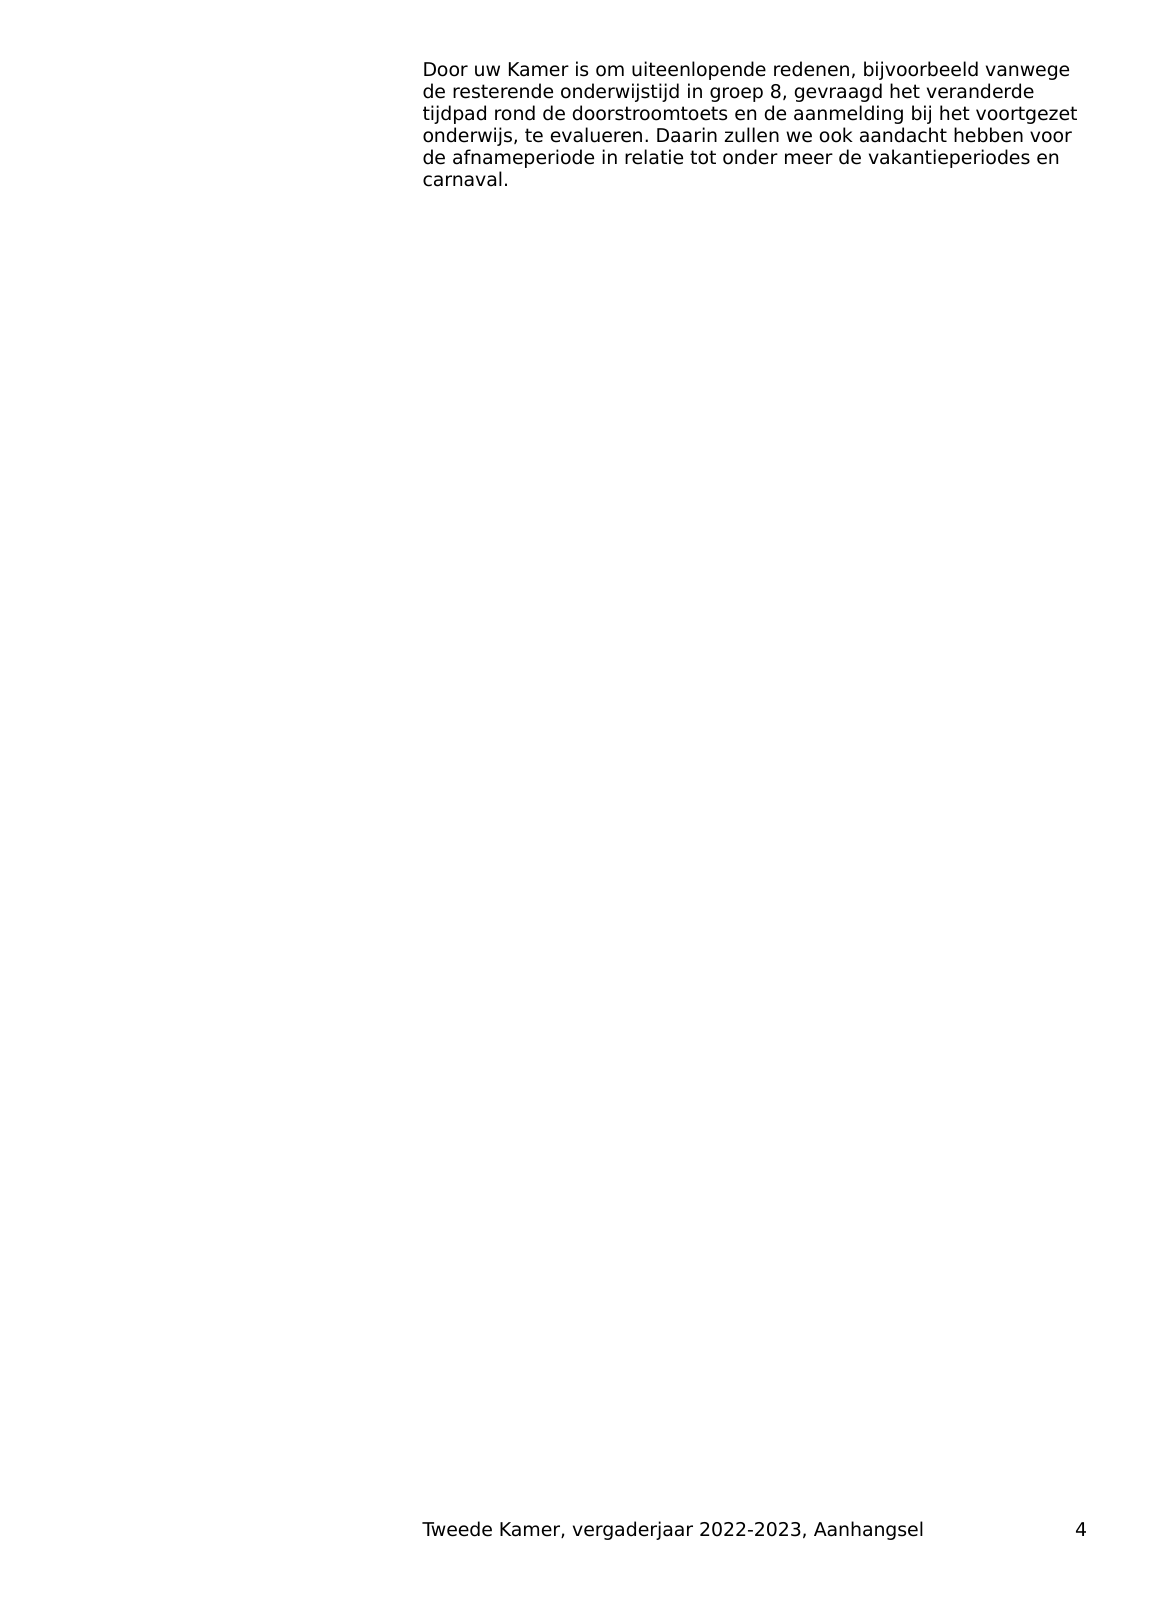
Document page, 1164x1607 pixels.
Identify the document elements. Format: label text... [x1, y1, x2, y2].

text Door uw Kamer is om uiteenlopende redenen, bijvoorbeeld vanwege de resterende onderwijstijd in groep 8, gevraagd het veranderde tijdpad rond de doorstroomtoets en de aanmelding bij het voortgezet onderwijs, te evalueren. Daarin zullen we ook aandacht hebben voor de afnameperiode in relatie tot onder meer de vakantieperiodes en carnaval. [422, 59, 1087, 191]
